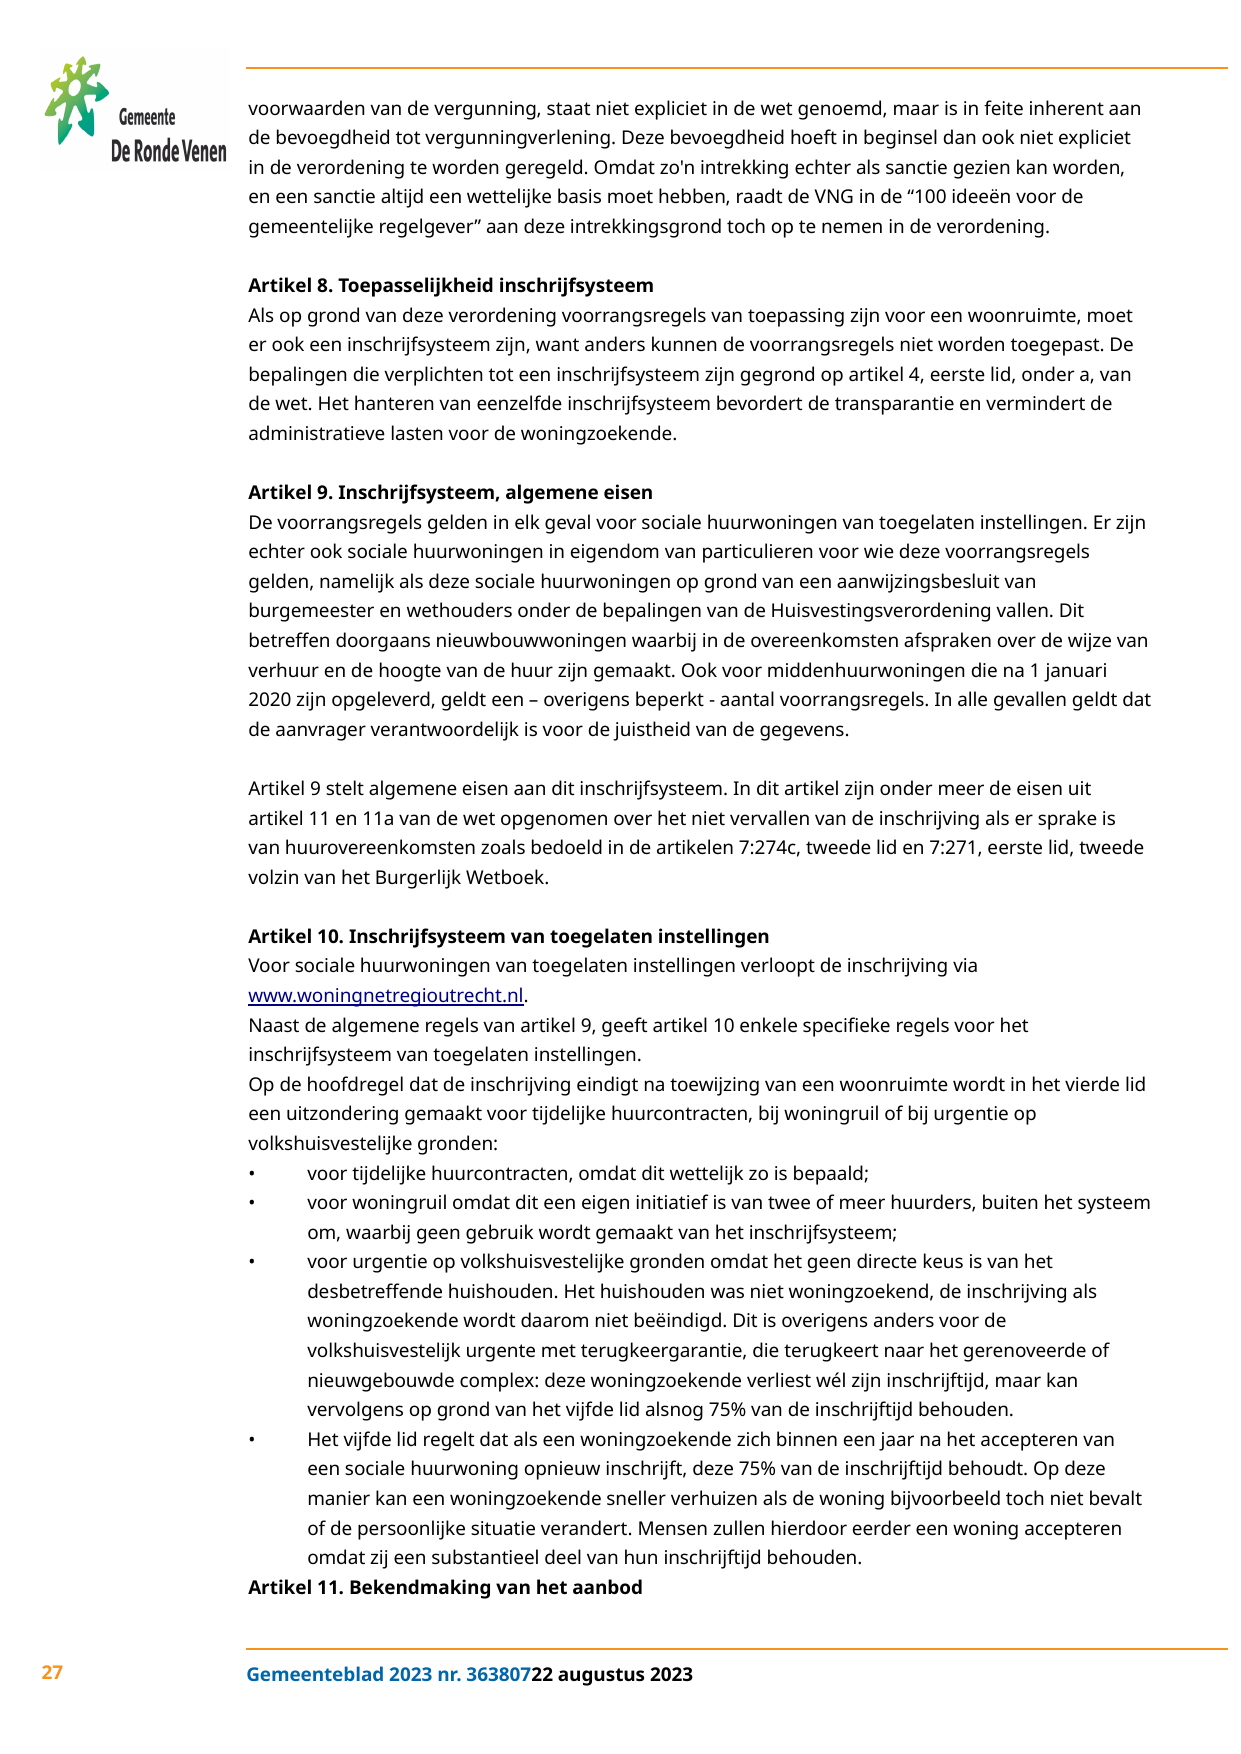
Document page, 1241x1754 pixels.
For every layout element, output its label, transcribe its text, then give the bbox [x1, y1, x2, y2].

picture [41, 47, 231, 172]
text Artikel 11. Bekendmaking van het aanbod [248, 1574, 1152, 1600]
text Op de hoofdregel dat de inschrijving eindigt na toewijzing van een woonruimte wordt in het vierde lid een uitzondering gemaakt voor tijdelijke huurcontracten, bij woningruil of bij urgentie op volkshuisvestelijke gronden: [248, 1071, 1152, 1156]
list voor woningruil omdat dit een eigen initiatief is van twee of meer huurders, buiten het systeem om, waarbij geen gebruik wordt gemaakt van het inschrijfsysteem; [248, 1189, 1152, 1245]
text Voor sociale huurwoningen van toegelaten instellingen verloopt de inschrijving via www.woningnetregioutrecht.nl. [248, 953, 1152, 1008]
list Het vijfde lid regelt dat als een woningzoekende zich binnen een jaar na het accepteren van een sociale huurwoning opnieuw inschrijft, deze 75% van de inschrijftijd behoudt. Op deze manier kan een woningzoekende sneller verhuizen als de woning bijvoorbeeld toch niet bevalt of de persoonlijke situatie verandert. Mensen zullen hierdoor eerder een woning accepteren omdat zij een substantieel deel van hun inschrijftijd behouden. [248, 1426, 1152, 1570]
text De voorrangsregels gelden in elk geval voor sociale huurwoningen van toegelaten instellingen. Er zijn echter ook sociale huurwoningen in eigendom van particulieren voor wie deze voorrangsregels gelden, namelijk als deze sociale huurwoningen op grond van een aanwijzingsbesluit van burgemeester en wethouders onder de bepalingen van de Huisvestingsverordening vallen. Dit betreffen doorgaans nieuwbouwwoningen waarbij in de overeenkomsten afspraken over de wijze van verhuur en de hoogte van de huur zijn gemaakt. Ook voor middenhuurwoningen die na 1 januari 2020 zijn opgeleverd, geldt een – overigens beperkt - aantal voorrangsregels. In alle gevallen geldt dat de aanvrager verantwoordelijk is voor de juistheid van de gegevens. [248, 509, 1152, 742]
text Artikel 10. Inschrijfsysteem van toegelaten instellingen [248, 923, 1152, 949]
text Artikel 9. Inschrijfsysteem, algemene eisen [248, 479, 1152, 505]
text Als op grond van deze verordening voorrangsregels van toepassing zijn voor een woonruimte, moet er ook een inschrijfsysteem zijn, want anders kunnen de voorrangsregels niet worden toegepast. De bepalingen die verplichten tot een inschrijfsysteem zijn gegrond op artikel 4, eerste lid, onder a, van de wet. Het hanteren van eenzelfde inschrijfsysteem bevordert de transparantie en vermindert de administratieve lasten voor de woningzoekende. [248, 302, 1152, 446]
text Artikel 8. Toepasselijkheid inschrijfsysteem [248, 272, 1152, 298]
text Naast de algemene regels van artikel 9, geeft artikel 10 enkele specifieke regels voor het inschrijfsysteem van toegelaten instellingen. [248, 1012, 1152, 1067]
text voorwaarden van de vergunning, staat niet expliciet in de wet genoemd, maar is in feite inherent aan de bevoegdheid tot vergunningverlening. Deze bevoegdheid hoeft in beginsel dan ook niet expliciet in de verordening te worden geregeld. Omdat zo'n intrekking echter als sanctie gezien kan worden, en een sanctie altijd een wettelijke basis moet hebben, raadt de VNG in de “100 ideeën voor de gemeentelijke regelgever” aan deze intrekkingsgrond toch op te nemen in de verordening. [248, 95, 1152, 239]
text Artikel 9 stelt algemene eisen aan dit inschrijfsysteem. In dit artikel zijn onder meer de eisen uit artikel 11 en 11a van de wet opgenomen over het niet vervallen van de inschrijving als er sprake is van huurovereenkomsten zoals bedoeld in de artikelen 7:274c, tweede lid en 7:271, eerste lid, tweede volzin van het Burgerlijk Wetboek. [248, 775, 1152, 890]
list voor tijdelijke huurcontracten, omdat dit wettelijk zo is bepaald; [248, 1160, 1152, 1186]
list voor urgentie op volkshuisvestelijke gronden omdat het geen directe keus is van het desbetreffende huishouden. Het huishouden was niet woningzoekend, de inschrijving als woningzoekende wordt daarom niet beëindigd. Dit is overigens anders voor de volkshuisvestelijk urgente met terugkeergarantie, die terugkeert naar het gerenoveerde of nieuwgebouwde complex: deze woningzoekende verliest wél zijn inschrijftijd, maar kan vervolgens op grond van het vijfde lid alsnog 75% van de inschrijftijd behouden. [248, 1248, 1152, 1422]
